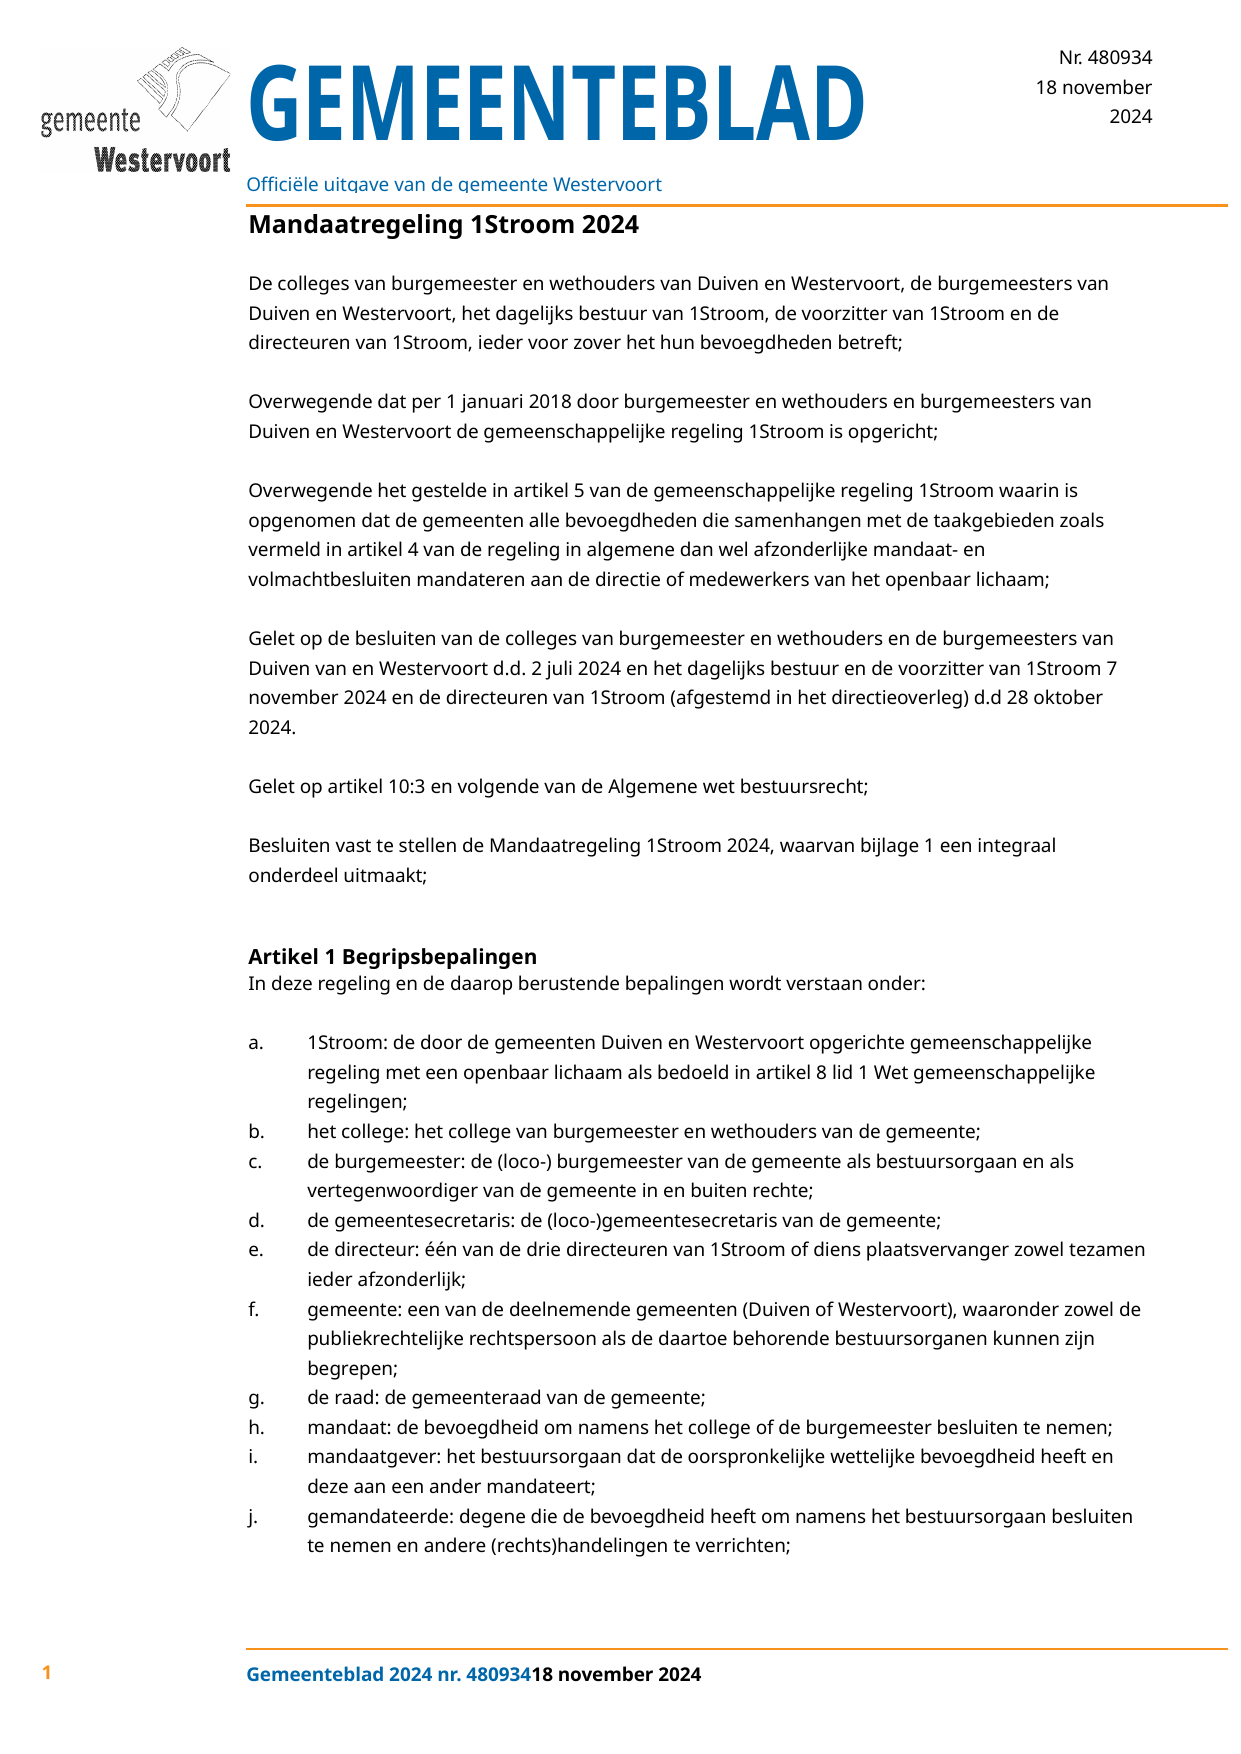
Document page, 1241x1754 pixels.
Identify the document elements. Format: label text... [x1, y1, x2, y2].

list de directeur: één van de drie directeuren van 1Stroom of diens plaatsvervanger zowel tezamen ieder afzonderlijk; [248, 1237, 1152, 1292]
list mandaat: de bevoegdheid om namens het college of de burgemeester besluiten te nemen; [248, 1414, 1152, 1440]
text Gelet op artikel 10:3 en volgende van de Algemene wet bestuursrecht; [248, 773, 1152, 799]
list gemandateerde: degene die de bevoegdheid heeft om namens het bestuursorgaan besluiten te nemen en andere (rechts)handelingen te verrichten; [248, 1503, 1152, 1558]
list het college: het college van burgemeester en wethouders van de gemeente; [248, 1118, 1152, 1144]
list de burgemeester: de (loco-) burgemeester van de gemeente als bestuursorgaan en als vertegenwoordiger van de gemeente in en buiten rechte; [248, 1148, 1152, 1203]
text Mandaatregeling 1Stroom 2024 [248, 207, 1152, 241]
text In deze regeling en de daarop berustende bepalingen wordt verstaan onder: [248, 970, 1152, 996]
list gemeente: een van de deelnemende gemeenten (Duiven of Westervoort), waaronder zowel de publiekrechtelijke rechtspersoon als de daartoe behorende bestuursorganen kunnen zijn begrepen; [248, 1296, 1152, 1381]
list de raad: de gemeenteraad van de gemeente; [248, 1384, 1152, 1410]
text Besluiten vast te stellen de Mandaatregeling 1Stroom 2024, waarvan bijlage 1 een integraal onderdeel uitmaakt; [248, 832, 1152, 888]
text Artikel 1 Begripsbepalingen [248, 942, 1152, 970]
text De colleges van burgemeester en wethouders van Duiven en Westervoort, de burgemeesters van Duiven en Westervoort, het dagelijks bestuur van 1Stroom, de voorzitter van 1Stroom en de directeuren van 1Stroom, ieder voor zover het hun bevoegdheden betreft; [248, 270, 1152, 355]
list 1Stroom: de door de gemeenten Duiven en Westervoort opgerichte gemeenschappelijke regeling met een openbaar lichaam als bedoeld in artikel 8 lid 1 Wet gemeenschappelijke regelingen; [248, 1029, 1152, 1114]
text Overwegende het gestelde in artikel 5 van de gemeenschappelijke regeling 1Stroom waarin is opgenomen dat de gemeenten alle bevoegdheden die samenhangen met de taakgebieden zoals vermeld in artikel 4 van de regeling in algemene dan wel afzonderlijke mandaat- en volmachtbesluiten mandateren aan de directie of medewerkers van het openbaar lichaam; [248, 477, 1152, 592]
list de gemeentesecretaris: de (loco-)gemeentesecretaris van de gemeente; [248, 1207, 1152, 1233]
list mandaatgever: het bestuursorgaan dat de oorspronkelijke wettelijke bevoegdheid heeft en deze aan een ander mandateert; [248, 1444, 1152, 1499]
text Gelet op de besluiten van de colleges van burgemeester en wethouders en de burgemeesters van Duiven van en Westervoort d.d. 2 juli 2024 en het dagelijks bestuur en de voorzitter van 1Stroom 7 november 2024 en de directeuren van 1Stroom (afgestemd in het directieoverleg) d.d 28 oktober 2024. [248, 625, 1152, 740]
text Overwegende dat per 1 januari 2018 door burgemeester en wethouders en burgemeesters van Duiven en Westervoort de gemeenschappelijke regeling 1Stroom is opgericht; [248, 389, 1152, 444]
picture [41, 47, 231, 172]
